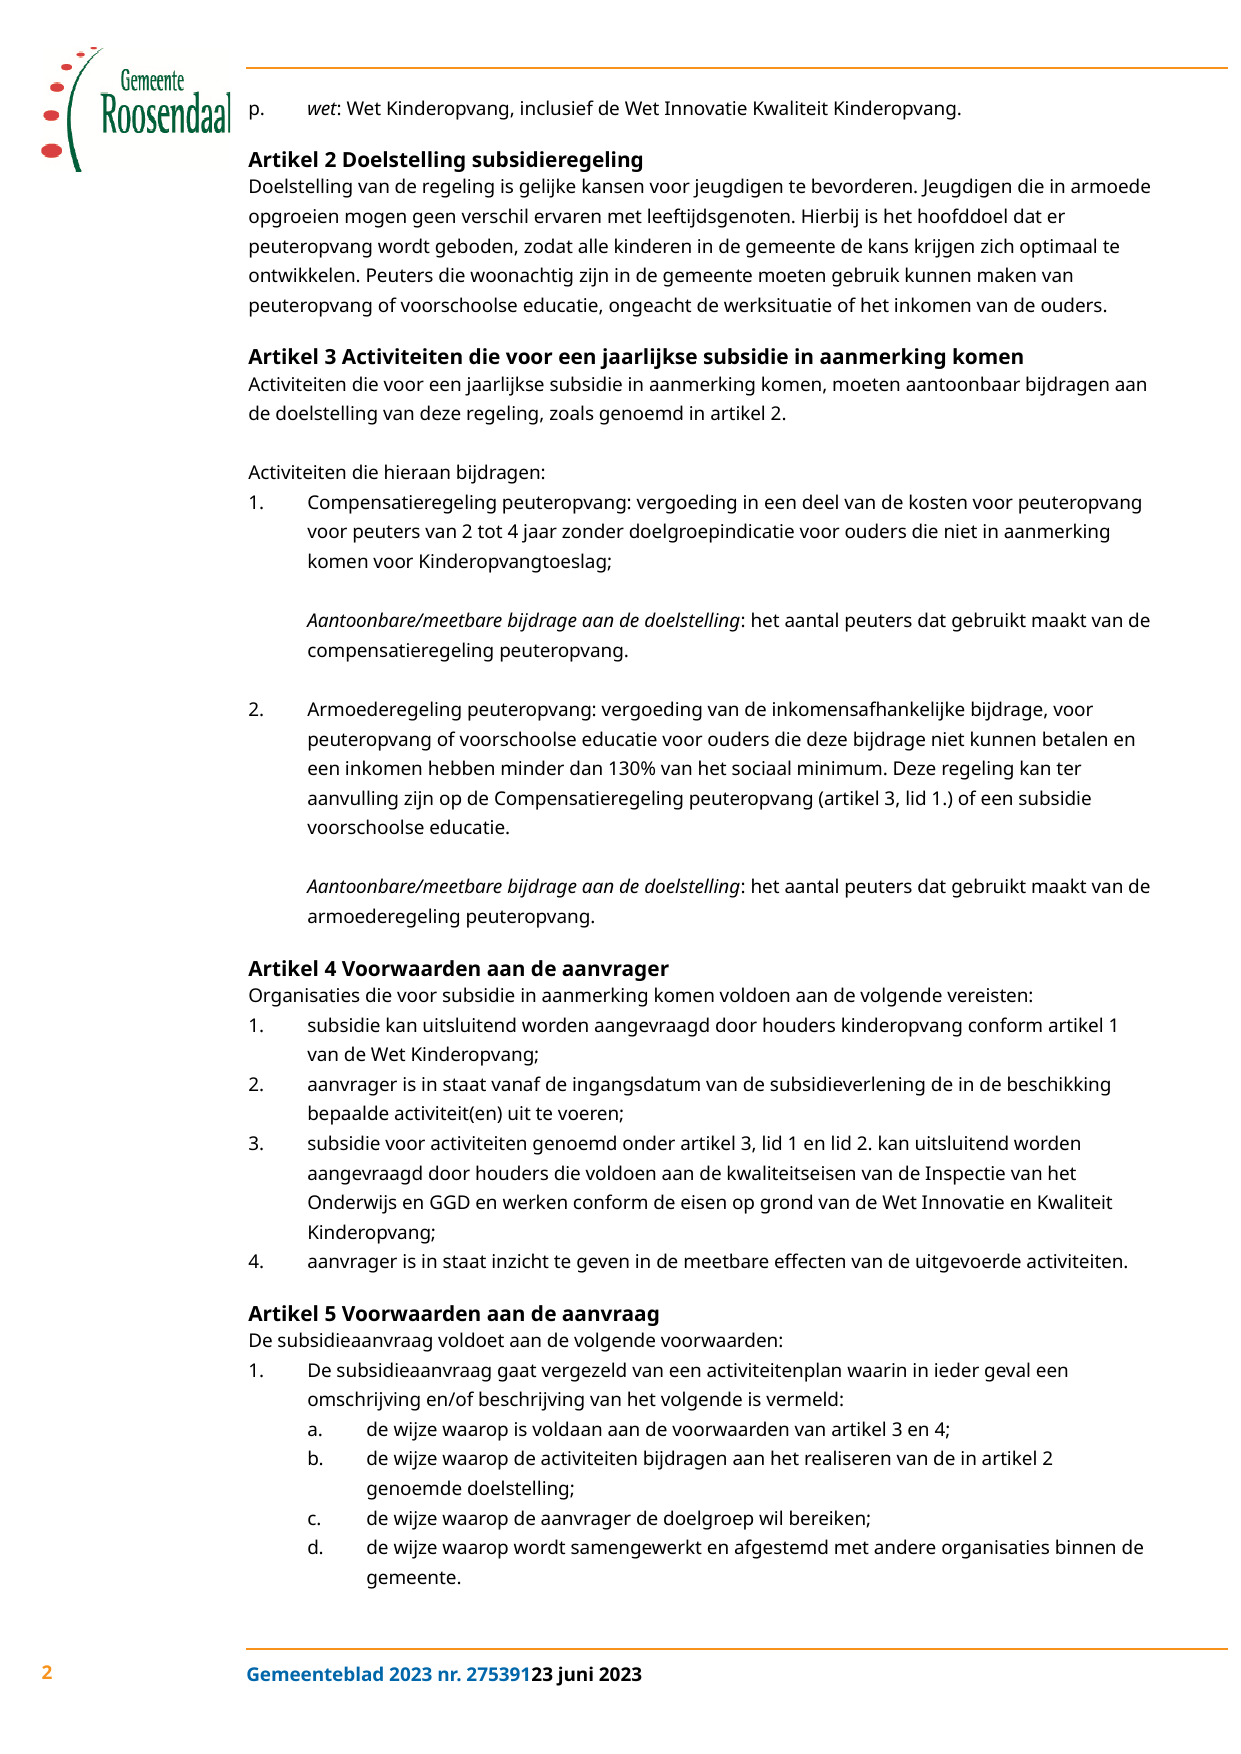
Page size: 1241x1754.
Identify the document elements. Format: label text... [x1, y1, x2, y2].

list Aantoonbare/meetbare bijdrage aan de doelstelling: het aantal peuters dat gebruikt maakt van de armoederegeling peuteropvang. [248, 874, 1152, 929]
list subsidie kan uitsluitend worden aangevraagd door houders kinderopvang conform artikel 1 van de Wet Kinderopvang; [248, 1012, 1152, 1067]
list de wijze waarop is voldaan aan de voorwaarden van artikel 3 en 4; [307, 1416, 1152, 1442]
list de wijze waarop wordt samengewerkt en afgestemd met andere organisaties binnen de gemeente. [307, 1534, 1152, 1590]
list de wijze waarop de aanvrager de doelgroep wil bereiken; [307, 1505, 1152, 1531]
picture [41, 47, 231, 172]
text Artikel 5 Voorwaarden aan de aanvraag [248, 1299, 1152, 1327]
text De subsidieaanvraag voldoet aan de volgende voorwaarden: [248, 1327, 1152, 1353]
text Organisaties die voor subsidie in aanmerking komen voldoen aan de volgende vereisten: [248, 982, 1152, 1008]
list wet: Wet Kinderopvang, inclusief de Wet Innovatie Kwaliteit Kinderopvang. [248, 95, 1152, 121]
list de wijze waarop de activiteiten bijdragen aan het realiseren van de in artikel 2 genoemde doelstelling; [307, 1446, 1152, 1501]
list Armoederegeling peuteropvang: vergoeding van de inkomensafhankelijke bijdrage, voor peuteropvang of voorschoolse educatie voor ouders die deze bijdrage niet kunnen betalen en een inkomen hebben minder dan 130% van het sociaal minimum. Deze regeling kan ter aanvulling zijn op de Compensatieregeling peuteropvang (artikel 3, lid 1.) of een subsidie voorschoolse educatie. [248, 696, 1152, 840]
list subsidie voor activiteiten genoemd onder artikel 3, lid 1 en lid 2. kan uitsluitend worden aangevraagd door houders die voldoen aan de kwaliteitseisen van de Inspectie van het Onderwijs en GGD en werken conform de eisen op grond van de Wet Innovatie en Kwaliteit Kinderopvang; [248, 1130, 1152, 1244]
text Activiteiten die voor een jaarlijkse subsidie in aanmerking komen, moeten aantoonbaar bijdragen aan de doelstelling van deze regeling, zoals genoemd in artikel 2. [248, 371, 1152, 426]
text Activiteiten die hieraan bijdragen: [248, 459, 1152, 485]
text Artikel 4 Voorwaarden aan de aanvrager [248, 954, 1152, 982]
text Artikel 3 Activiteiten die voor een jaarlijkse subsidie in aanmerking komen [248, 342, 1152, 371]
list aanvrager is in staat vanaf de ingangsdatum van de subsidieverlening de in de beschikking bepaalde activiteit(en) uit te voeren; [248, 1071, 1152, 1126]
list aanvrager is in staat inzicht te geven in de meetbare effecten van de uitgevoerde activiteiten. [248, 1248, 1152, 1274]
list Compensatieregeling peuteropvang: vergoeding in een deel van de kosten voor peuteropvang voor peuters van 2 tot 4 jaar zonder doelgroepindicatie voor ouders die niet in aanmerking komen voor Kinderopvangtoeslag; [248, 489, 1152, 574]
list Aantoonbare/meetbare bijdrage aan de doelstelling: het aantal peuters dat gebruikt maakt van de compensatieregeling peuteropvang. [248, 607, 1152, 663]
text Artikel 2 Doelstelling subsidieregeling [248, 145, 1152, 174]
text Doelstelling van de regeling is gelijke kansen voor jeugdigen te bevorderen. Jeugdigen die in armoede opgroeien mogen geen verschil ervaren met leeftijdsgenoten. Hierbij is het hoofddoel dat er peuteropvang wordt geboden, zodat alle kinderen in de gemeente de kans krijgen zich optimaal te ontwikkelen. Peuters die woonachtig zijn in de gemeente moeten gebruik kunnen maken van peuteropvang of voorschoolse educatie, ongeacht de werksituatie of het inkomen van de ouders. [248, 174, 1152, 318]
list De subsidieaanvraag gaat vergezeld van een activiteitenplan waarin in ieder geval een omschrijving en/of beschrijving van het volgende is vermeld: [248, 1357, 1152, 1412]
